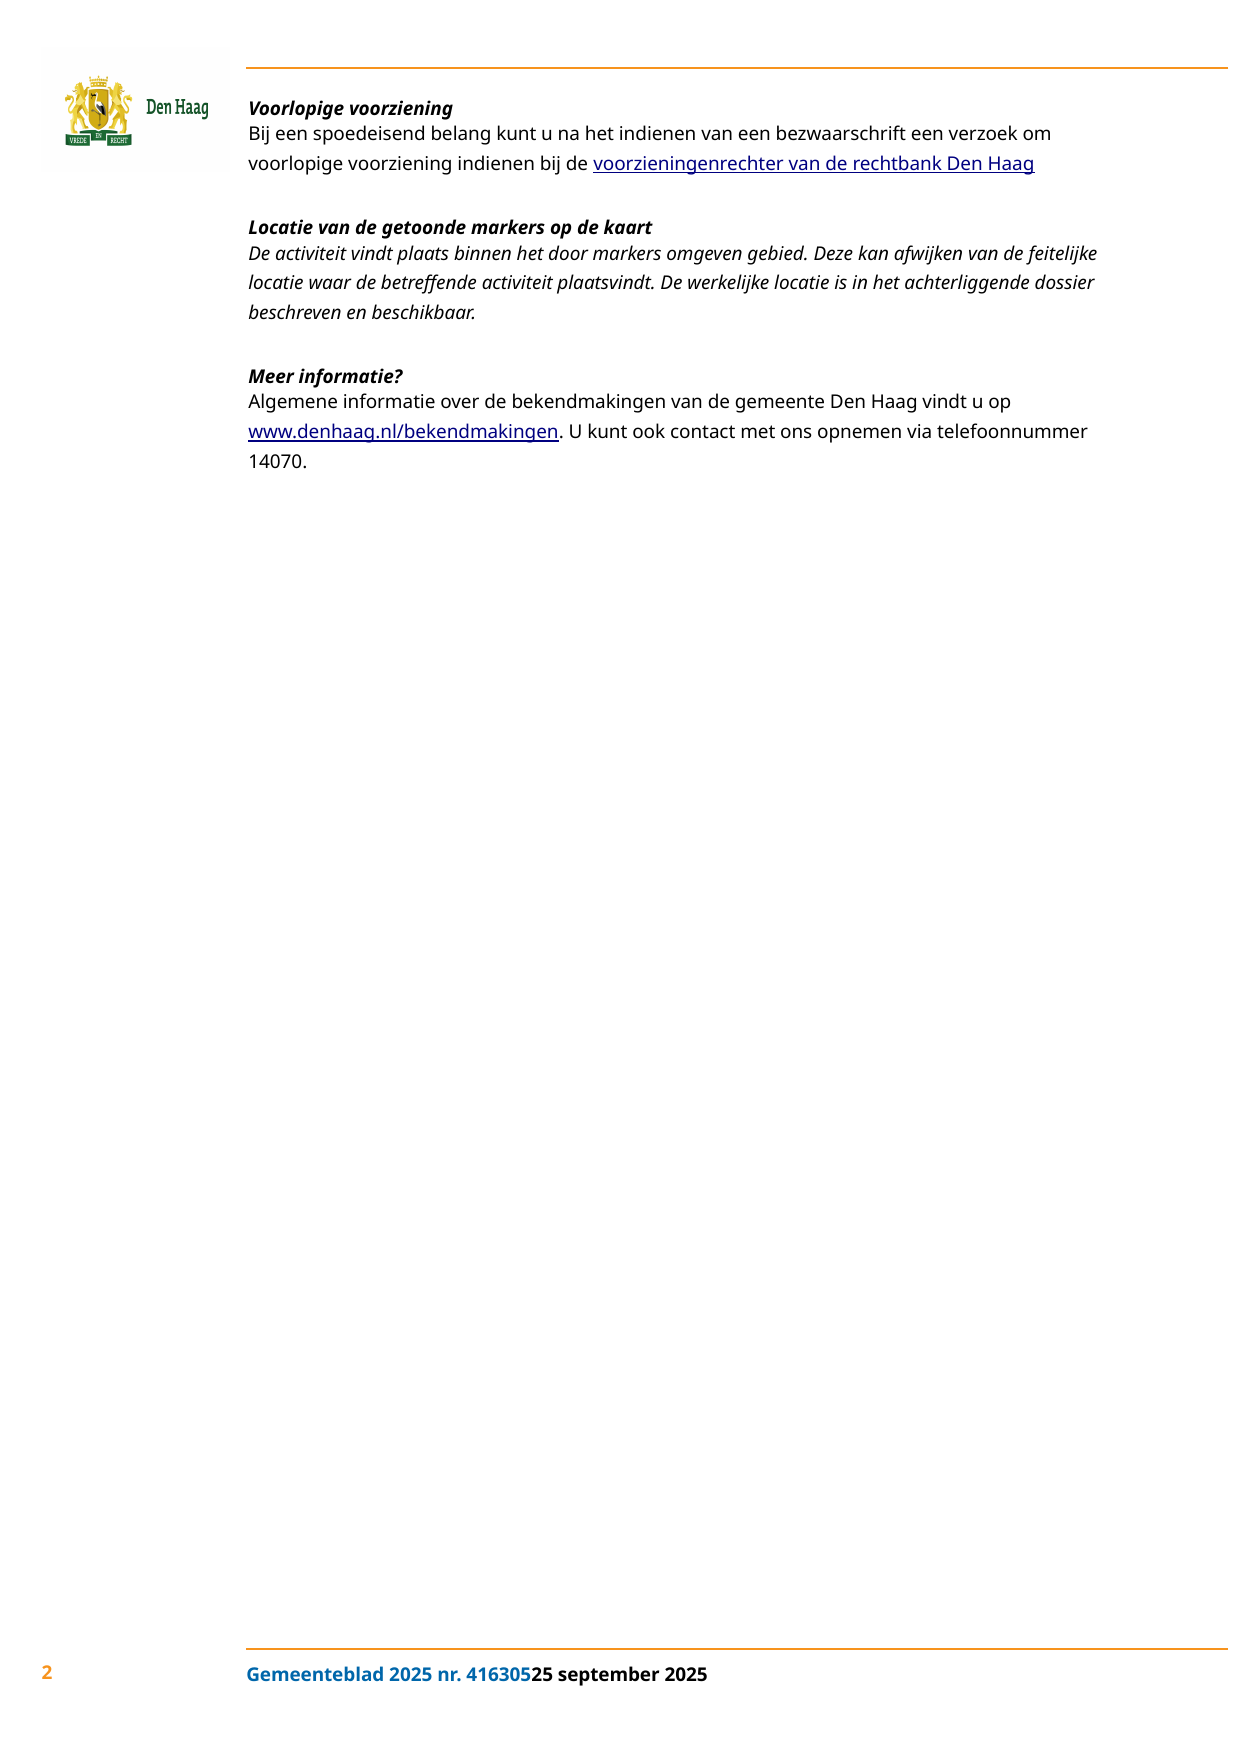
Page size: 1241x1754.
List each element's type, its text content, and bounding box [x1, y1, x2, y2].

text Algemene informatie over de bekendmakingen van de gemeente Den Haag vindt u op www.denhaag.nl/bekendmakingen. U kunt ook contact met ons opnemen via telefoonnummer 14070. [248, 389, 1152, 473]
text Bij een spoedeisend belang kunt u na het indienen van een bezwaarschrift een verzoek om voorlopige voorziening indienen bij de voorzieningenrechter van de rechtbank Den Haag [248, 121, 1152, 176]
picture [41, 47, 231, 172]
text Locatie van de getoonde markers op de kaart [248, 214, 1152, 240]
text Voorlopige voorziening [248, 95, 1152, 121]
text De activiteit vindt plaats binnen het door markers omgeven gebied. Deze kan afwijken van de feitelijke locatie waar de betreffende activiteit plaatsvindt. De werkelijke locatie is in het achterliggende dossier beschreven en beschikbaar. [248, 240, 1152, 325]
text Meer informatie? [248, 363, 1152, 389]
